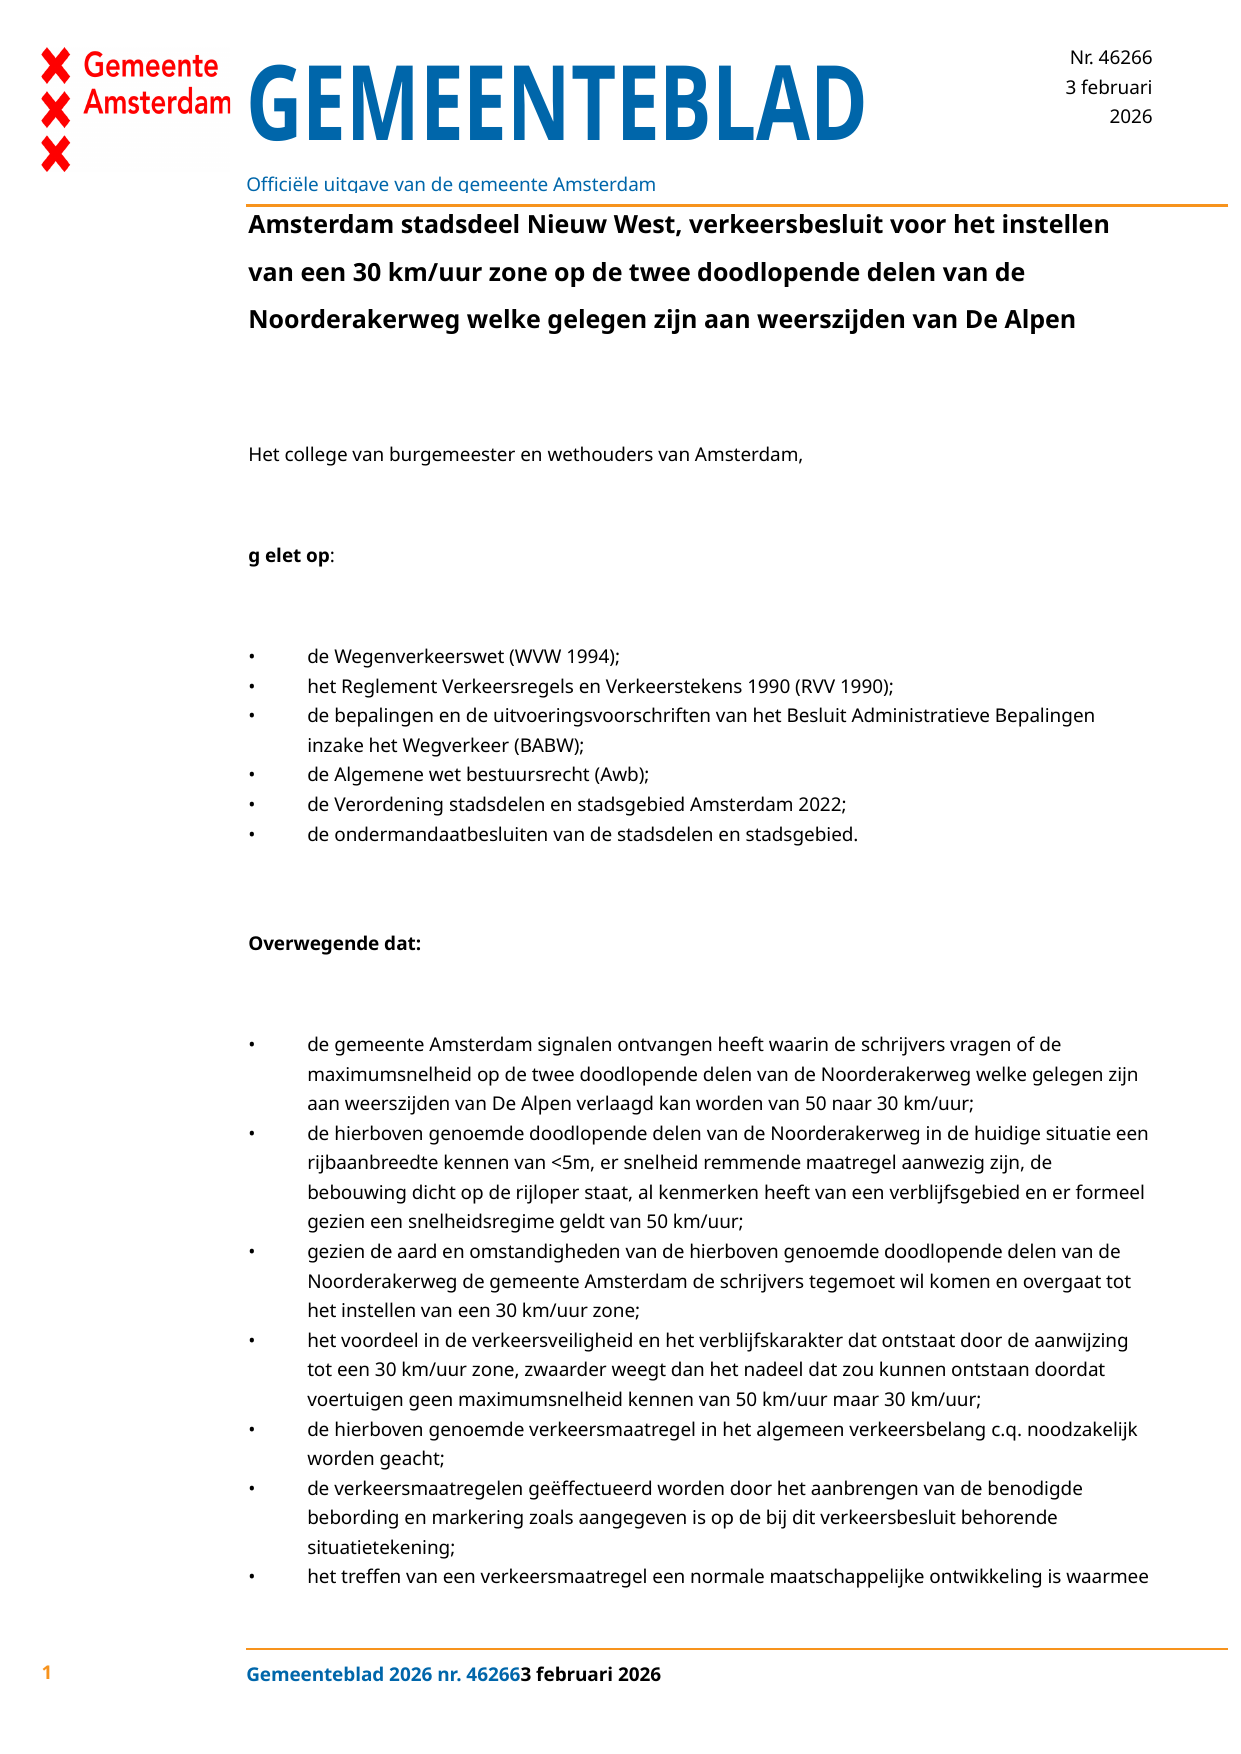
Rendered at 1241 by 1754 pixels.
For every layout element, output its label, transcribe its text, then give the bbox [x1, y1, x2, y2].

picture [41, 47, 231, 172]
text g elet op: [248, 542, 1152, 568]
list gezien de aard en omstandigheden van de hierboven genoemde doodlopende delen van de Noorderakerweg de gemeente Amsterdam de schrijvers tegemoet wil komen en overgaat tot het instellen van een 30 km/uur zone; [248, 1238, 1152, 1323]
list de hierboven genoemde verkeersmaatregel in het algemeen verkeersbelang c.q. noodzakelijk worden geacht; [248, 1416, 1152, 1471]
list de Algemene wet bestuursrecht (Awb); [248, 762, 1152, 787]
text Het college van burgemeester en wethouders van Amsterdam, [248, 442, 1152, 467]
list de Wegenverkeerswet (WVW 1994); [248, 643, 1152, 669]
list de ondermandaatbesluiten van de stadsdelen en stadsgebied. [248, 821, 1152, 847]
text Amsterdam stadsdeel Nieuw West, verkeersbesluit voor het instellen van een 30 km/uur zone op de twee doodlopende delen van de Noorderakerweg welke gelegen zijn aan weerszijden van De Alpen [248, 207, 1152, 336]
text Overwegende dat: [248, 930, 1152, 956]
list het Reglement Verkeersregels en Verkeerstekens 1990 (RVV 1990); [248, 673, 1152, 699]
list de Verordening stadsdelen en stadsgebied Amsterdam 2022; [248, 791, 1152, 817]
list de verkeersmaatregelen geëffectueerd worden door het aanbrengen van de benodigde bebording en markering zoals aangegeven is op de bij dit verkeersbesluit behorende situatietekening; [248, 1475, 1152, 1560]
list de gemeente Amsterdam signalen ontvangen heeft waarin de schrijvers vragen of de maximumsnelheid op de twee doodlopende delen van de Noorderakerweg welke gelegen zijn aan weerszijden van De Alpen verlaagd kan worden van 50 naar 30 km/uur; [248, 1031, 1152, 1116]
list de hierboven genoemde doodlopende delen van de Noorderakerweg in de huidige situatie een rijbaanbreedte kennen van <5m, er snelheid remmende maatregel aanwezig zijn, de bebouwing dicht op de rijloper staat, al kenmerken heeft van een verblijfsgebied en er formeel gezien een snelheidsregime geldt van 50 km/uur; [248, 1120, 1152, 1234]
list het voordeel in de verkeersveiligheid en het verblijfskarakter dat ontstaat door de aanwijzing tot een 30 km/uur zone, zwaarder weegt dan het nadeel dat zou kunnen ontstaan doordat voertuigen geen maximumsnelheid kennen van 50 km/uur maar 30 km/uur; [248, 1327, 1152, 1412]
list de bepalingen en de uitvoeringsvoorschriften van het Besluit Administratieve Bepalingen inzake het Wegverkeer (BABW); [248, 702, 1152, 758]
list het treffen van een verkeersmaatregel een normale maatschappelijke ontwikkeling is waarmee [248, 1564, 1152, 1589]
